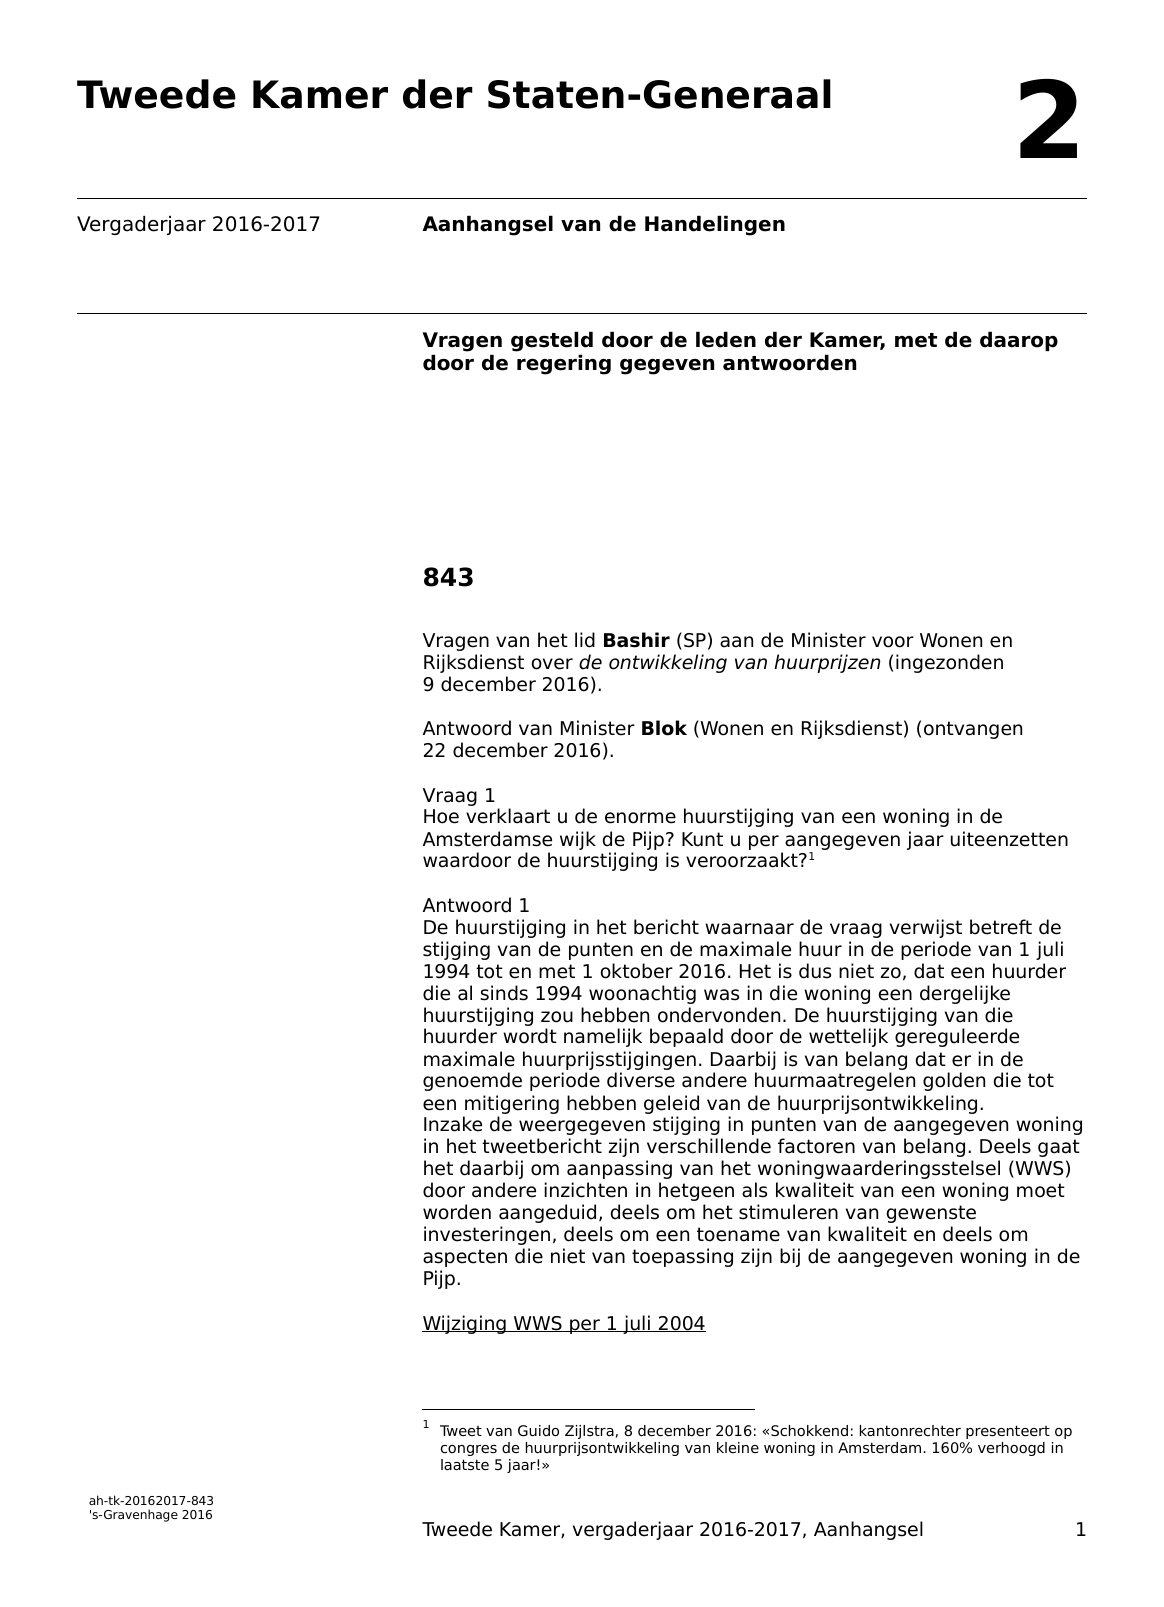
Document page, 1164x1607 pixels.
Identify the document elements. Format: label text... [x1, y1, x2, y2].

text Antwoord van Minister Blok (Wonen en Rijksdienst) (ontvangen 22 december 2016). [422, 718, 1087, 762]
text 's-Gravenhage 2016 [88, 1508, 323, 1522]
text Vragen van het lid Bashir (SP) aan de Minister voor Wonen en Rijksdienst over de ontwikkeling van huurprijzen (ingezonden 9 december 2016). [422, 630, 1087, 696]
table_header 2 [886, 59, 1087, 198]
text Vraag 1 [422, 784, 1087, 806]
text Antwoord 1 [422, 894, 1087, 917]
table_cell Vergaderjaar 2016-2017 [77, 199, 422, 313]
text Wijziging WWS per 1 juli 2004 [422, 1312, 1087, 1334]
text Hoe verklaart u de enorme huurstijging van een woning in de Amsterdamse wijk de Pijp? Kunt u per aangegeven jaar uiteenzetten waardoor de huurstijging is veroorzaakt? [422, 806, 1087, 872]
text De huurstijging in het bericht waarnaar de vraag verwijst betreft de stijging van de punten en de maximale huur in de periode van 1 juli 1994 tot en met 1 oktober 2016. Het is dus niet zo, dat een huurder die al sinds 1994 woonachtig was in die woning een dergelijke huurstijging zou hebben ondervonden. De huurstijging van die huurder wordt namelijk bepaald door de wettelijk gereguleerde maximale huurprijsstijgingen. Daarbij is van belang dat er in de genoemde periode diverse andere huurmaatregelen golden die tot een mitigering hebben geleid van de huurprijsontwikkeling. [422, 917, 1087, 1114]
table_header Tweede Kamer der Staten-Generaal [77, 59, 886, 198]
text Inzake de weergegeven stijging in punten van de aangegeven woning in het tweetbericht zijn verschillende factoren van belang. Deels gaat het daarbij om aanpassing van het woningwaarderingsstelsel (WWS) door andere inzichten in hetgeen als kwaliteit van een woning moet worden aangeduid, deels om het stimuleren van gewenste investeringen, deels om een toename van kwaliteit en deels om aspecten die niet van toepassing zijn bij de aangegeven woning in de Pijp. [422, 1114, 1087, 1290]
table_cell [77, 314, 422, 375]
text Tweet van Guido Zijlstra, 8 december 2016: «Schokkend: kantonrechter presenteert op congres de huurprijsontwikkeling van kleine woning in Amsterdam. 160% verhoogd in laatste 5 jaar!» [422, 1418, 1087, 1474]
table_cell Aanhangsel van de Handelingen [422, 199, 1087, 313]
table_cell Vragen gesteld door de leden der Kamer, met de daarop door de regering gegeven antwoorden [422, 314, 1087, 375]
text 843 [422, 563, 1087, 592]
text ah-tk-20162017-843 [88, 1494, 323, 1508]
